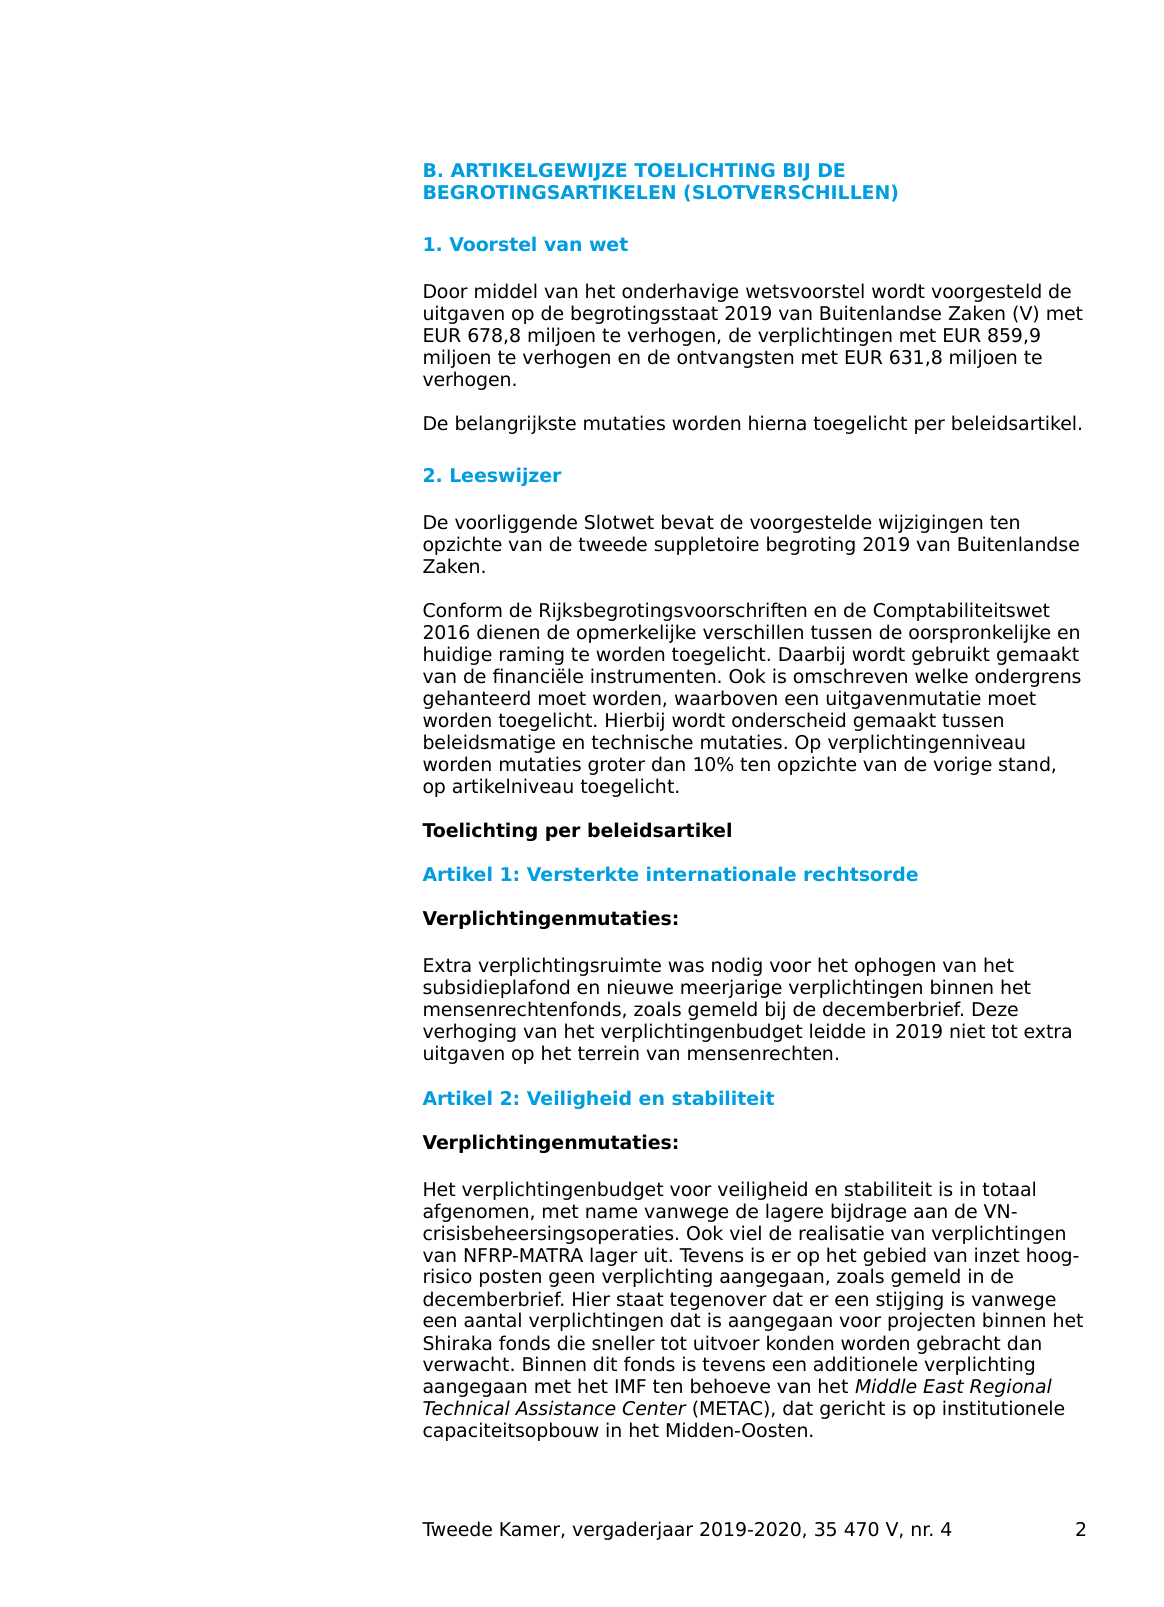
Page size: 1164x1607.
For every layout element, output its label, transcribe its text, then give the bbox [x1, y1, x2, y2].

subtitle Artikel 2: Veiligheid en stabiliteit [422, 1087, 1087, 1109]
text De belangrijkste mutaties worden hierna toegelicht per beleidsartikel. [422, 413, 1087, 435]
subtitle Verplichtingenmutaties: [422, 1132, 1087, 1153]
text Extra verplichtingsruimte was nodig voor het ophogen van het subsidieplafond en nieuwe meerjarige verplichtingen binnen het mensenrechtenfonds, zoals gemeld bij de decemberbrief. Deze verhoging van het verplichtingenbudget leidde in 2019 niet tot extra uitgaven op het terrein van mensenrechten. [422, 955, 1087, 1065]
subtitle 2. Leeswijzer [422, 465, 1087, 487]
subtitle Toelichting per beleidsartikel [422, 820, 1087, 842]
text Door middel van het onderhavige wetsvoorstel wordt voorgesteld de uitgaven op de begrotingsstaat 2019 van Buitenlandse Zaken (V) met EUR 678,8 miljoen te verhogen, de verplichtingen met EUR 859,9 miljoen te verhogen en de ontvangsten met EUR 631,8 miljoen te verhogen. [422, 281, 1087, 391]
text Het verplichtingenbudget voor veiligheid en stabiliteit is in totaal afgenomen, met name vanwege de lagere bijdrage aan de VN-crisisbeheersingsoperaties. Ook viel de realisatie van verplichtingen van NFRP-MATRA lager uit. Tevens is er op het gebied van inzet hoog-risico posten geen verplichting aangegaan, zoals gemeld in de decemberbrief. Hier staat tegenover dat er een stijging is vanwege een aantal verplichtingen dat is aangegaan voor projecten binnen het Shiraka fonds die sneller tot uitvoer konden worden gebracht dan verwacht. Binnen dit fonds is tevens een additionele verplichting aangegaan met het IMF ten behoeve van het Middle East Regional Technical Assistance Center (METAC), dat gericht is op institutionele capaciteitsopbouw in het Midden-Oosten. [422, 1178, 1087, 1442]
subtitle 1. Voorstel van wet [422, 234, 1087, 256]
subtitle B. ARTIKELGEWIJZE TOELICHTING BIJ DE BEGROTINGSARTIKELEN (SLOTVERSCHILLEN) [422, 160, 1087, 204]
subtitle Artikel 1: Versterkte internationale rechtsorde [422, 864, 1087, 886]
subtitle Verplichtingenmutaties: [422, 908, 1087, 930]
text De voorliggende Slotwet bevat de voorgestelde wijzigingen ten opzichte van de tweede suppletoire begroting 2019 van Buitenlandse Zaken. [422, 512, 1087, 578]
text Conform de Rijksbegrotingsvoorschriften en de Comptabiliteitswet 2016 dienen de opmerkelijke verschillen tussen de oorspronkelijke en huidige raming te worden toegelicht. Daarbij wordt gebruikt gemaakt van de financiële instrumenten. Ook is omschreven welke ondergrens gehanteerd moet worden, waarboven een uitgavenmutatie moet worden toegelicht. Hierbij wordt onderscheid gemaakt tussen beleidsmatige en technische mutaties. Op verplichtingenniveau worden mutaties groter dan 10% ten opzichte van de vorige stand, op artikelniveau toegelicht. [422, 600, 1087, 798]
